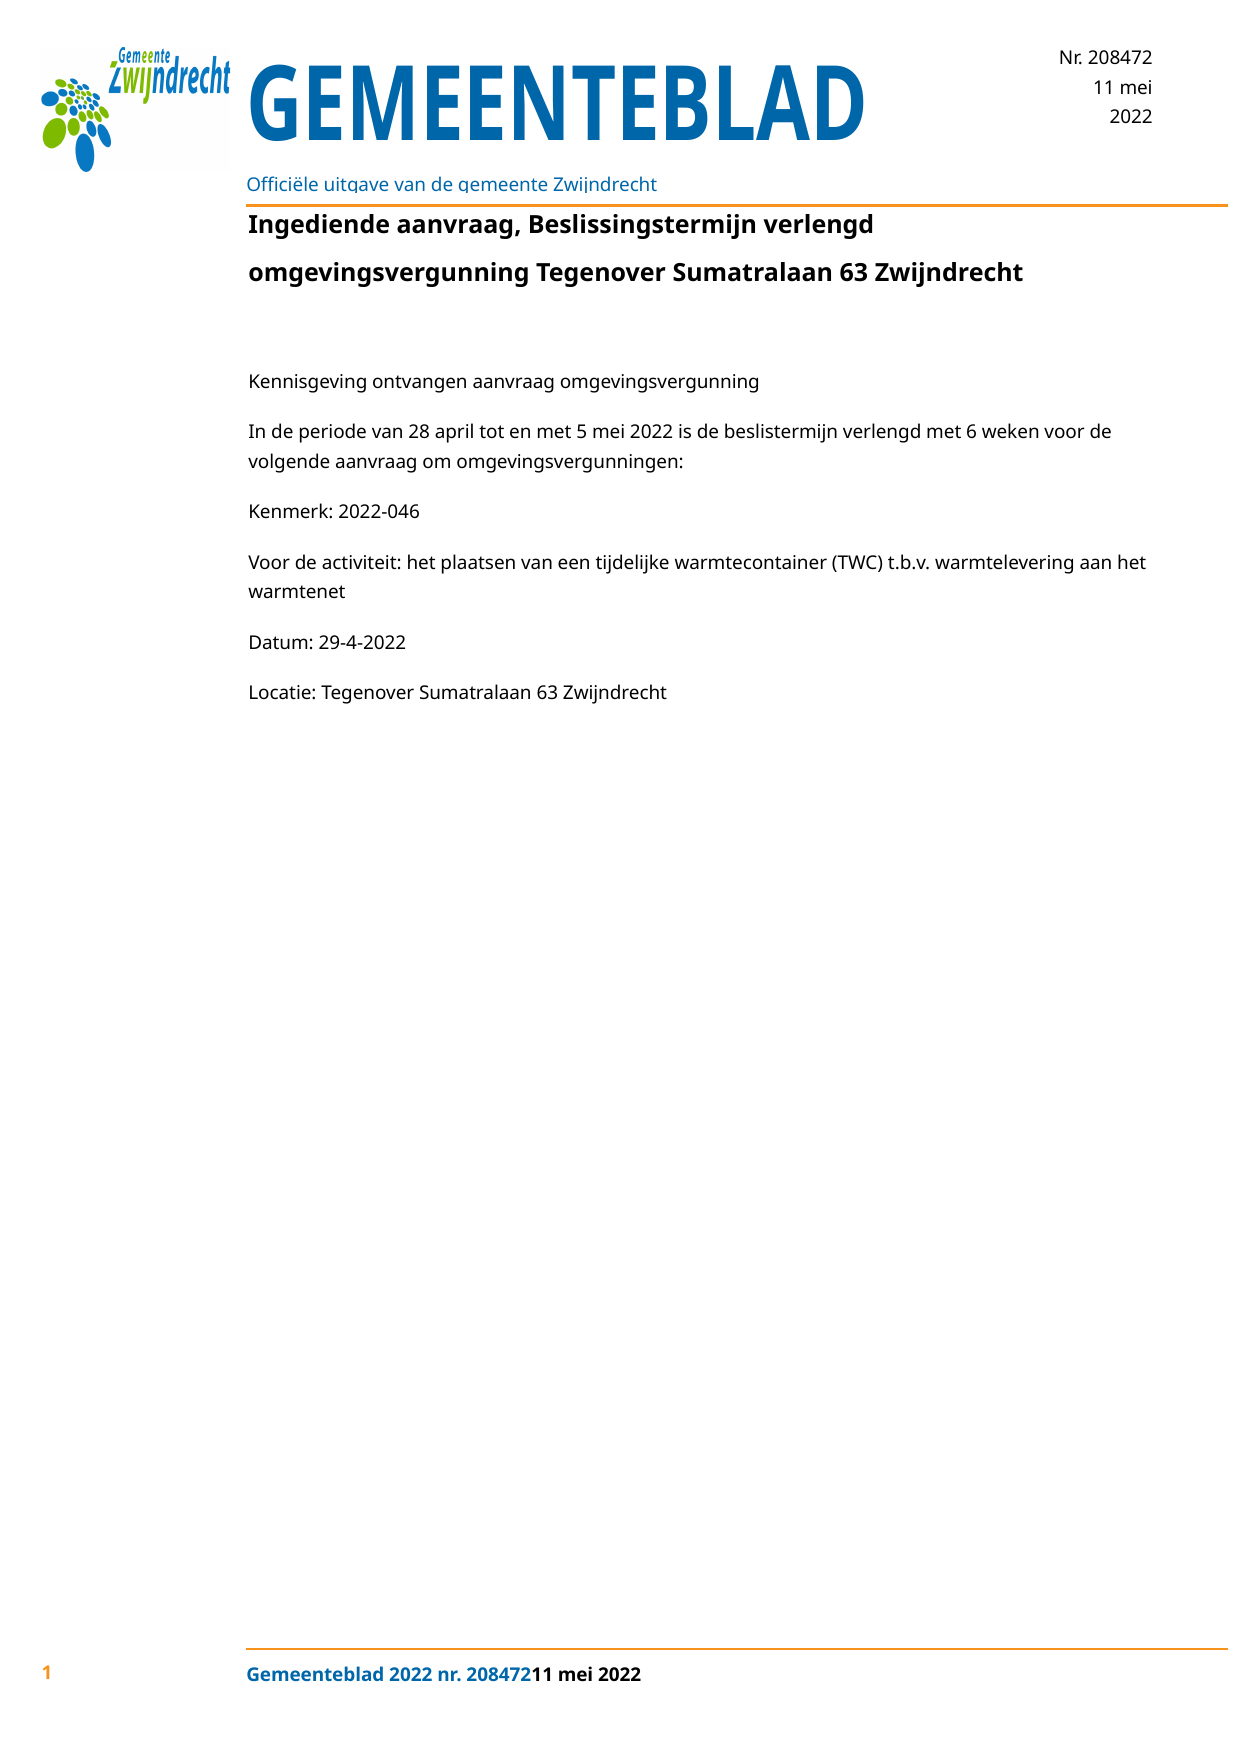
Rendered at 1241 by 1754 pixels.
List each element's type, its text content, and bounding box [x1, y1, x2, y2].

text Ingediende aanvraag, Beslissingstermijn verlengd omgevingsvergunning Tegenover Sumatralaan 63 Zwijndrecht [248, 207, 1152, 288]
text Locatie: Tegenover Sumatralaan 63 Zwijndrecht [248, 679, 1152, 705]
text In de periode van 28 april tot en met 5 mei 2022 is de beslistermijn verlengd met 6 weken voor de volgende aanvraag om omgevingsvergunningen: [248, 419, 1152, 474]
text Kenmerk: 2022-046 [248, 499, 1152, 524]
picture [41, 47, 231, 172]
text Kennisgeving ontvangen aanvraag omgevingsvergunning [248, 368, 1152, 394]
text Datum: 29-4-2022 [248, 629, 1152, 655]
text Voor de activiteit: het plaatsen van een tijdelijke warmtecontainer (TWC) t.b.v. warmtelevering aan het warmtenet [248, 549, 1152, 604]
